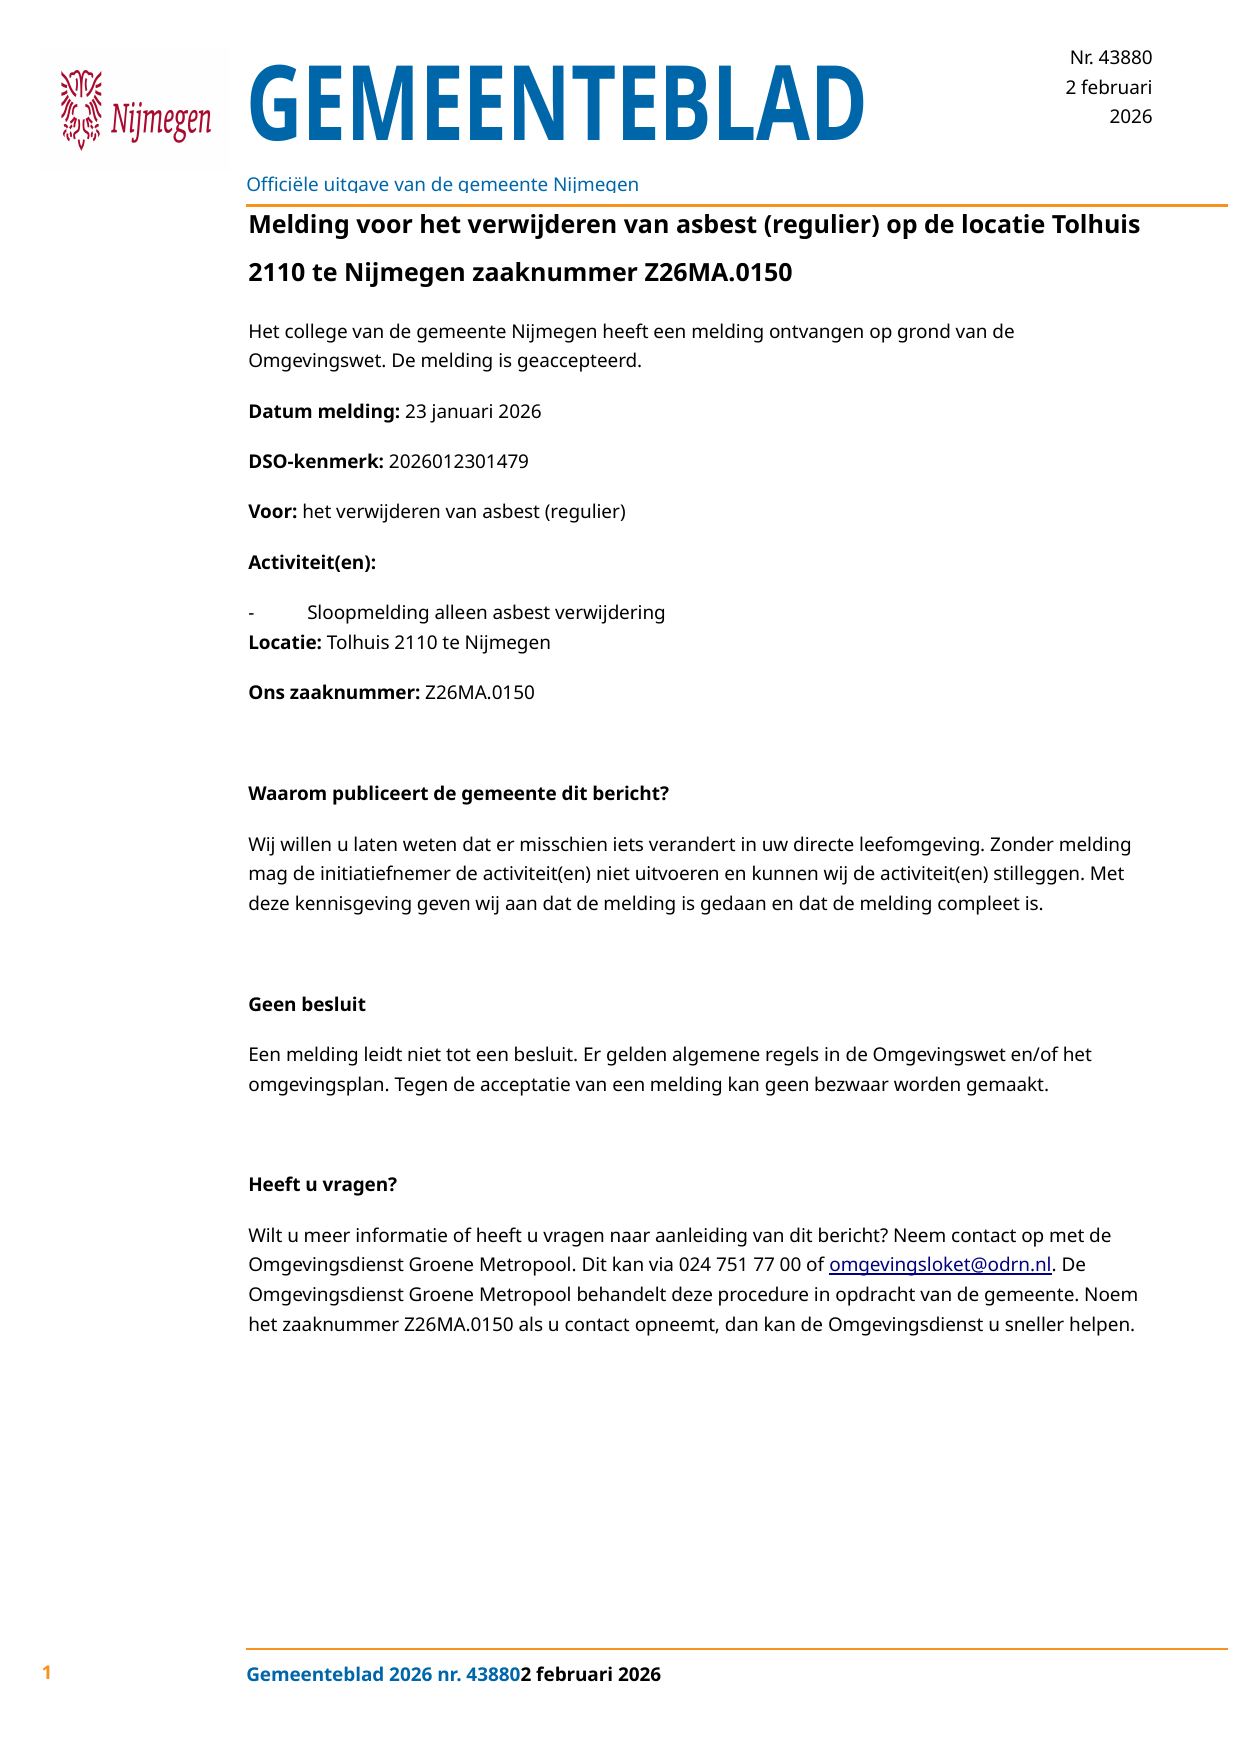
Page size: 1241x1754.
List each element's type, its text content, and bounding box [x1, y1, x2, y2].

text Activiteit(en): [248, 549, 1152, 575]
text Datum melding: 23 januari 2026 [248, 398, 1152, 424]
text Locatie: Tolhuis 2110 te Nijmegen [248, 629, 1152, 655]
picture [41, 47, 231, 172]
text Een melding leidt niet tot een besluit. Er gelden algemene regels in de Omgevingswet en/of het omgevingsplan. Tegen de acceptatie van een melding kan geen bezwaar worden gemaakt. [248, 1041, 1152, 1097]
text Wij willen u laten weten dat er misschien iets verandert in uw directe leefomgeving. Zonder melding mag de initiatiefnemer de activiteit(en) niet uitvoeren en kunnen wij de activiteit(en) stilleggen. Met deze kennisgeving geven wij aan dat de melding is gedaan en dat de melding compleet is. [248, 831, 1152, 916]
text Wilt u meer informatie of heeft u vragen naar aanleiding van dit bericht? Neem contact op met de Omgevingsdienst Groene Metropool. Dit kan via 024 751 77 00 of omgevingsloket@odrn.nl. De Omgevingsdienst Groene Metropool behandelt deze procedure in opdracht van de gemeente. Noem het zaaknummer Z26MA.0150 als u contact opneemt, dan kan de Omgevingsdienst u sneller helpen. [248, 1222, 1152, 1337]
list Sloopmelding alleen asbest verwijdering [248, 599, 1152, 625]
text Melding voor het verwijderen van asbest (regulier) op de locatie Tolhuis 2110 te Nijmegen zaaknummer Z26MA.0150 [248, 207, 1152, 288]
text Heeft u vragen? [248, 1172, 1152, 1197]
text DSO-kenmerk: 2026012301479 [248, 448, 1152, 474]
text Ons zaaknummer: Z26MA.0150 [248, 679, 1152, 705]
text Voor: het verwijderen van asbest (regulier) [248, 499, 1152, 524]
text Het college van de gemeente Nijmegen heeft een melding ontvangen op grond van de Omgevingswet. De melding is geaccepteerd. [248, 318, 1152, 373]
text Geen besluit [248, 991, 1152, 1017]
text Waarom publiceert de gemeente dit bericht? [248, 780, 1152, 806]
